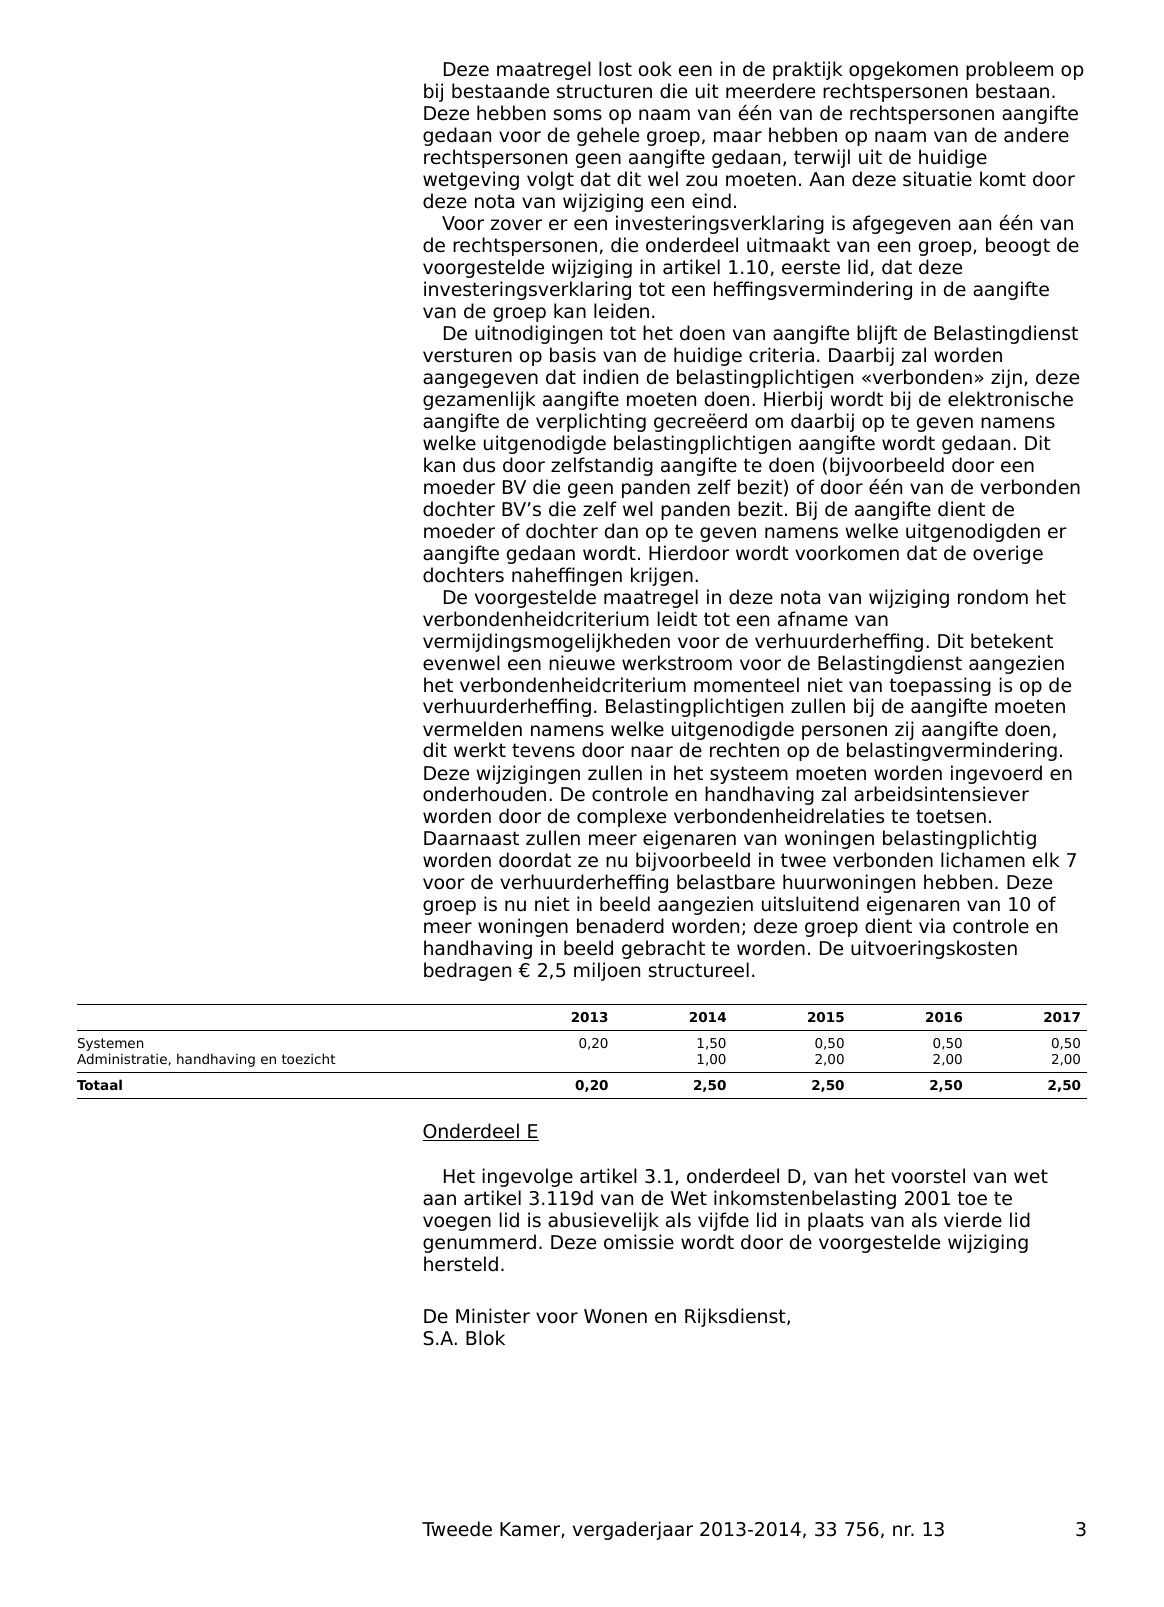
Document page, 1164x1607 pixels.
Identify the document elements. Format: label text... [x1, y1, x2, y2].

table_cell Systemen [77, 1031, 496, 1052]
table_cell 2,50 [732, 1073, 850, 1098]
text Deze maatregel lost ook een in de praktijk opgekomen probleem op bij bestaande structuren die uit meerdere rechtspersonen bestaan. Deze hebben soms op naam van één van de rechtspersonen aangifte gedaan voor de gehele groep, maar hebben op naam van de andere rechtspersonen geen aangifte gedaan, terwijl uit de huidige wetgeving volgt dat dit wel zou moeten. Aan deze situatie komt door deze nota van wijziging een eind. [422, 59, 1087, 213]
table_cell 2,00 [850, 1052, 968, 1072]
table_header [77, 1005, 496, 1030]
text Voor zover er een investeringsverklaring is afgegeven aan één van de rechtspersonen, die onderdeel uitmaakt van een groep, beoogt de voorgestelde wijziging in artikel 1.10, eerste lid, dat deze investeringsverklaring tot een heffingsvermindering in de aangifte van de groep kan leiden. [422, 213, 1087, 323]
table_cell 2,00 [732, 1052, 850, 1072]
table_cell 2,50 [850, 1073, 968, 1098]
text De voorgestelde maatregel in deze nota van wijziging rondom het verbondenheidcriterium leidt tot een afname van vermijdingsmogelijkheden voor de verhuurderheffing. Dit betekent evenwel een nieuwe werkstroom voor de Belastingdienst aangezien het verbondenheidcriterium momenteel niet van toepassing is op de verhuurderheffing. Belastingplichtigen zullen bij de aangifte moeten vermelden namens welke uitgenodigde personen zij aangifte doen, dit werkt tevens door naar de rechten op de belastingvermindering. Deze wijzigingen zullen in het systeem moeten worden ingevoerd en onderhouden. De controle en handhaving zal arbeidsintensiever worden door de complexe verbondenheidrelaties te toetsen. Daarnaast zullen meer eigenaren van woningen belastingplichtig worden doordat ze nu bijvoorbeeld in twee verbonden lichamen elk 7 voor de verhuurderheffing belastbare huurwoningen hebben. Deze groep is nu niet in beeld aangezien uitsluitend eigenaren van 10 of meer woningen benaderd worden; deze groep dient via controle en handhaving in beeld gebracht te worden. De uitvoeringskosten bedragen € 2,5 miljoen structureel. [422, 587, 1087, 982]
table_cell Totaal [77, 1073, 496, 1098]
table_cell 2,50 [969, 1073, 1087, 1098]
table_cell 2,50 [614, 1073, 732, 1098]
table_cell 1,50 [614, 1031, 732, 1052]
table_header 2017 [969, 1005, 1087, 1030]
table_cell 0,20 [496, 1073, 614, 1098]
table_cell 2,00 [969, 1052, 1087, 1072]
subtitle Onderdeel E [422, 1121, 1087, 1143]
table_header 2016 [850, 1005, 968, 1030]
text Het ingevolge artikel 3.1, onderdeel D, van het voorstel van wet aan artikel 3.119d van de Wet inkomstenbelasting 2001 toe te voegen lid is abusievelijk als vijfde lid in plaats van als vierde lid genummerd. Deze omissie wordt door de voorgestelde wijziging hersteld. [422, 1166, 1087, 1276]
table_cell 0,50 [850, 1031, 968, 1052]
table_cell 0,50 [969, 1031, 1087, 1052]
table_cell 0,50 [732, 1031, 850, 1052]
text De uitnodigingen tot het doen van aangifte blijft de Belastingdienst versturen op basis van de huidige criteria. Daarbij zal worden aangegeven dat indien de belastingplichtigen «verbonden» zijn, deze gezamenlijk aangifte moeten doen. Hierbij wordt bij de elektronische aangifte de verplichting gecreëerd om daarbij op te geven namens welke uitgenodigde belastingplichtigen aangifte wordt gedaan. Dit kan dus door zelfstandig aangifte te doen (bijvoorbeeld door een moeder BV die geen panden zelf bezit) of door één van de verbonden dochter BV’s die zelf wel panden bezit. Bij de aangifte dient de moeder of dochter dan op te geven namens welke uitgenodigden er aangifte gedaan wordt. Hierdoor wordt voorkomen dat de overige dochters naheffingen krijgen. [422, 323, 1087, 587]
table_cell [496, 1052, 614, 1072]
table_header 2013 [496, 1005, 614, 1030]
table_header 2014 [614, 1005, 732, 1030]
table_cell 0,20 [496, 1031, 614, 1052]
table_cell 1,00 [614, 1052, 732, 1072]
table_cell Administratie, handhaving en toezicht [77, 1052, 496, 1072]
table_header 2015 [732, 1005, 850, 1030]
text De Minister voor Wonen en Rijksdienst, S.A. Blok [422, 1306, 1087, 1349]
